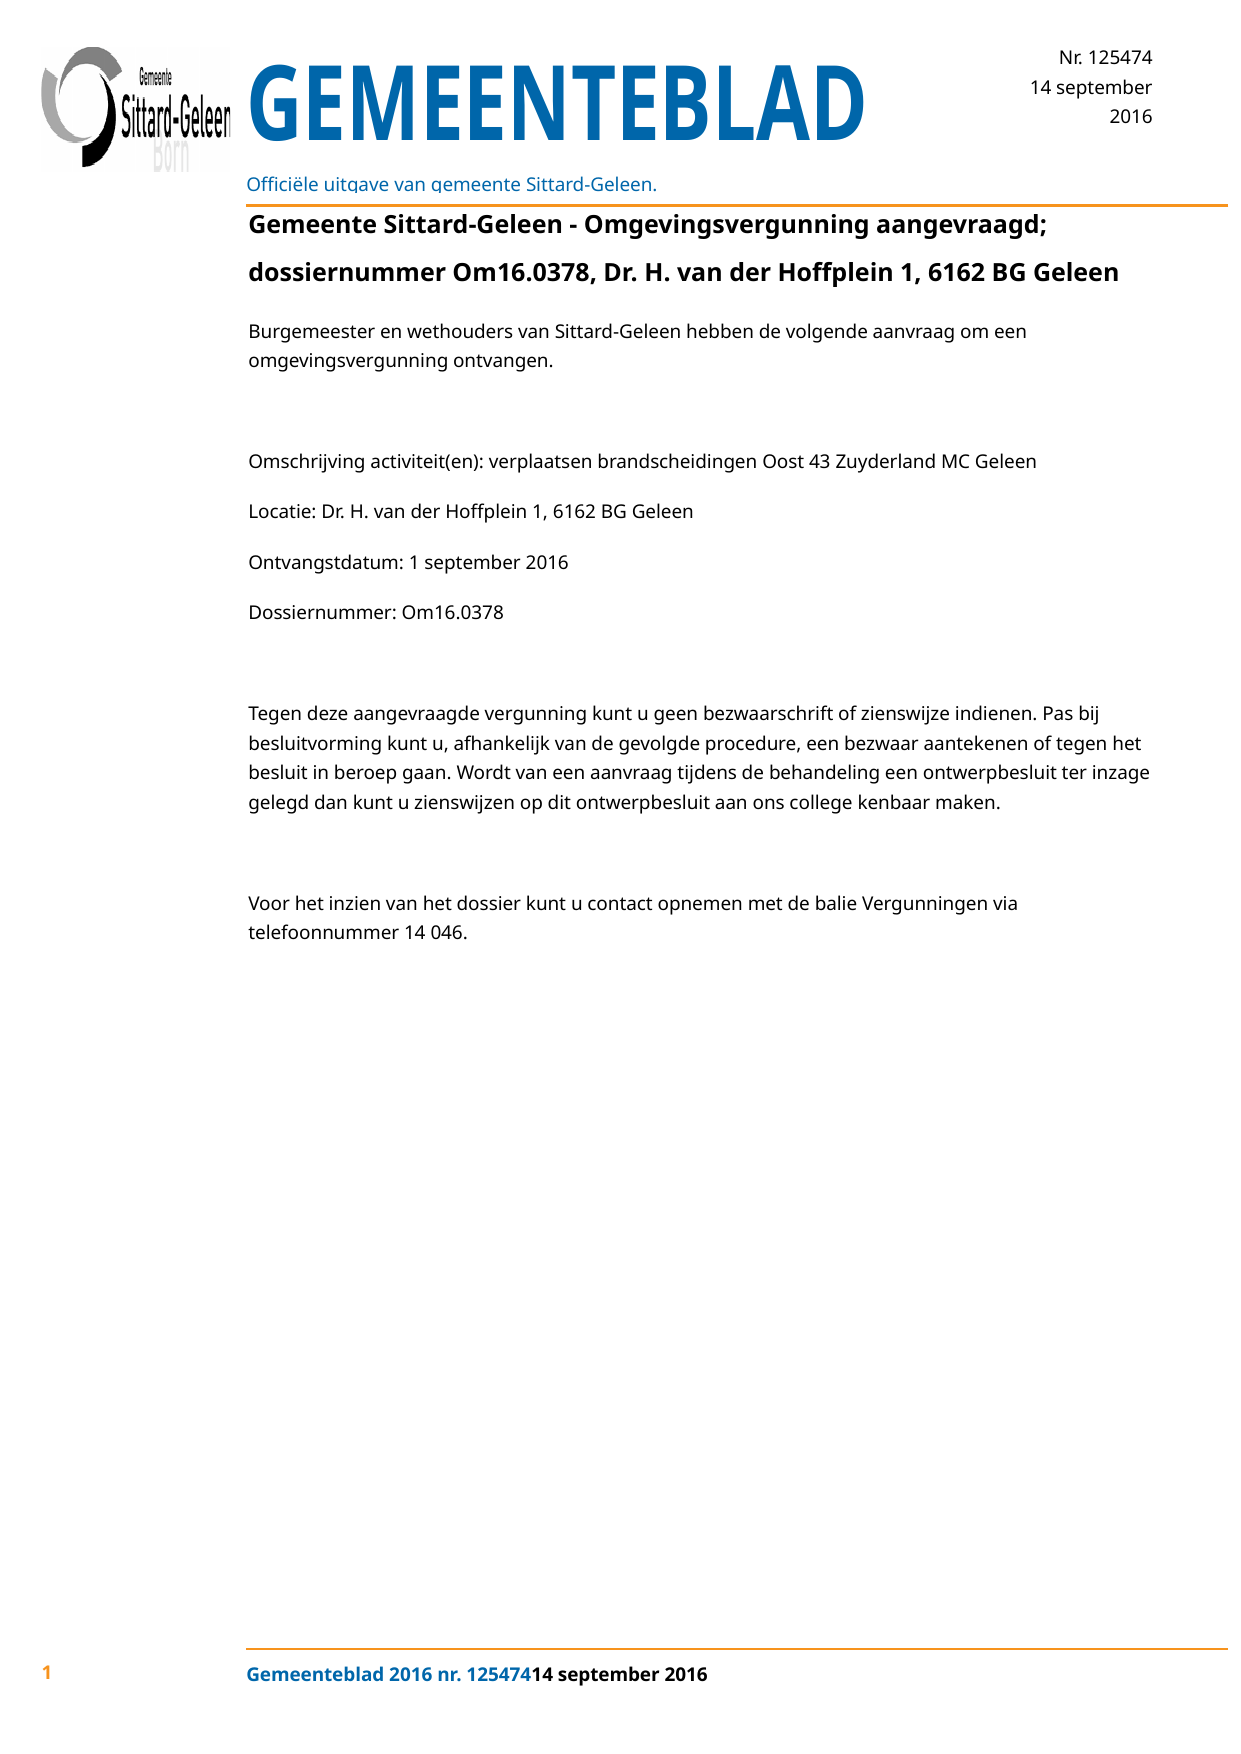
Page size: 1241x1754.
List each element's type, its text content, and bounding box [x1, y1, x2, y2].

text Locatie: Dr. H. van der Hoffplein 1, 6162 BG Geleen [248, 499, 1152, 524]
text Gemeente Sittard-Geleen - Omgevingsvergunning aangevraagd; dossiernummer Om16.0378, Dr. H. van der Hoffplein 1, 6162 BG Geleen [248, 207, 1152, 288]
text Omschrijving activiteit(en): verplaatsen brandscheidingen Oost 43 Zuyderland MC Geleen [248, 448, 1152, 474]
text Burgemeester en wethouders van Sittard-Geleen hebben de volgende aanvraag om een omgevingsvergunning ontvangen. [248, 318, 1152, 373]
text Voor het inzien van het dossier kunt u contact opnemen met de balie Vergunningen via telefoonnummer 14 046. [248, 890, 1152, 945]
text Tegen deze aangevraagde vergunning kunt u geen bezwaarschrift of zienswijze indienen. Pas bij besluitvorming kunt u, afhankelijk van de gevolgde procedure, een bezwaar aantekenen of tegen het besluit in beroep gaan. Wordt van een aanvraag tijdens de behandeling een ontwerpbesluit ter inzage gelegd dan kunt u zienswijzen op dit ontwerpbesluit aan ons college kenbaar maken. [248, 700, 1152, 815]
picture [41, 47, 231, 172]
text Ontvangstdatum: 1 september 2016 [248, 549, 1152, 575]
text Dossiernummer: Om16.0378 [248, 599, 1152, 625]
